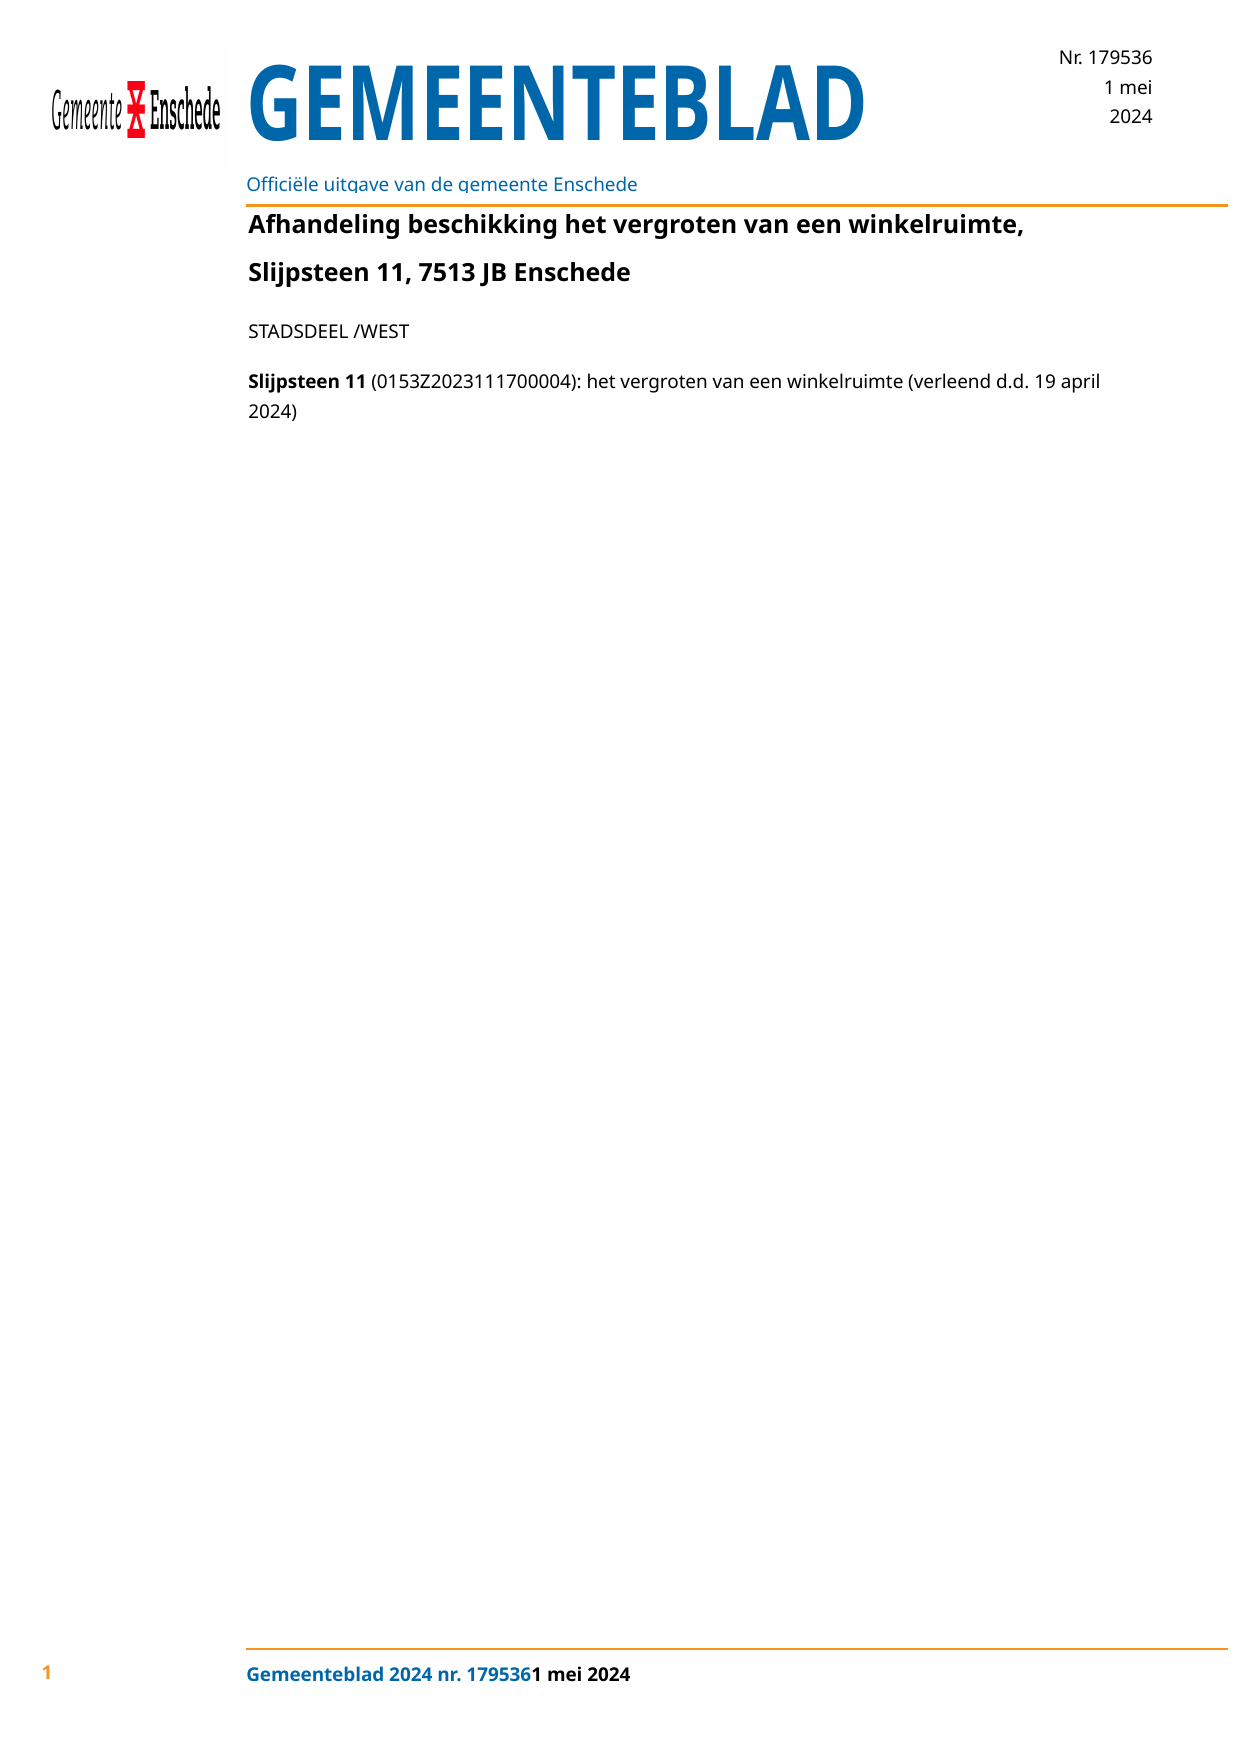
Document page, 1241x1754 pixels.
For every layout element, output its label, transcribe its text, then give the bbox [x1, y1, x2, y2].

text Slijpsteen 11 (0153Z2023111700004): het vergroten van een winkelruimte (verleend d.d. 19 april 2024) [248, 368, 1152, 424]
text Afhandeling beschikking het vergroten van een winkelruimte, Slijpsteen 11, 7513 JB Enschede [248, 207, 1152, 288]
picture [41, 47, 231, 172]
text STADSDEEL /WEST [248, 318, 1152, 344]
